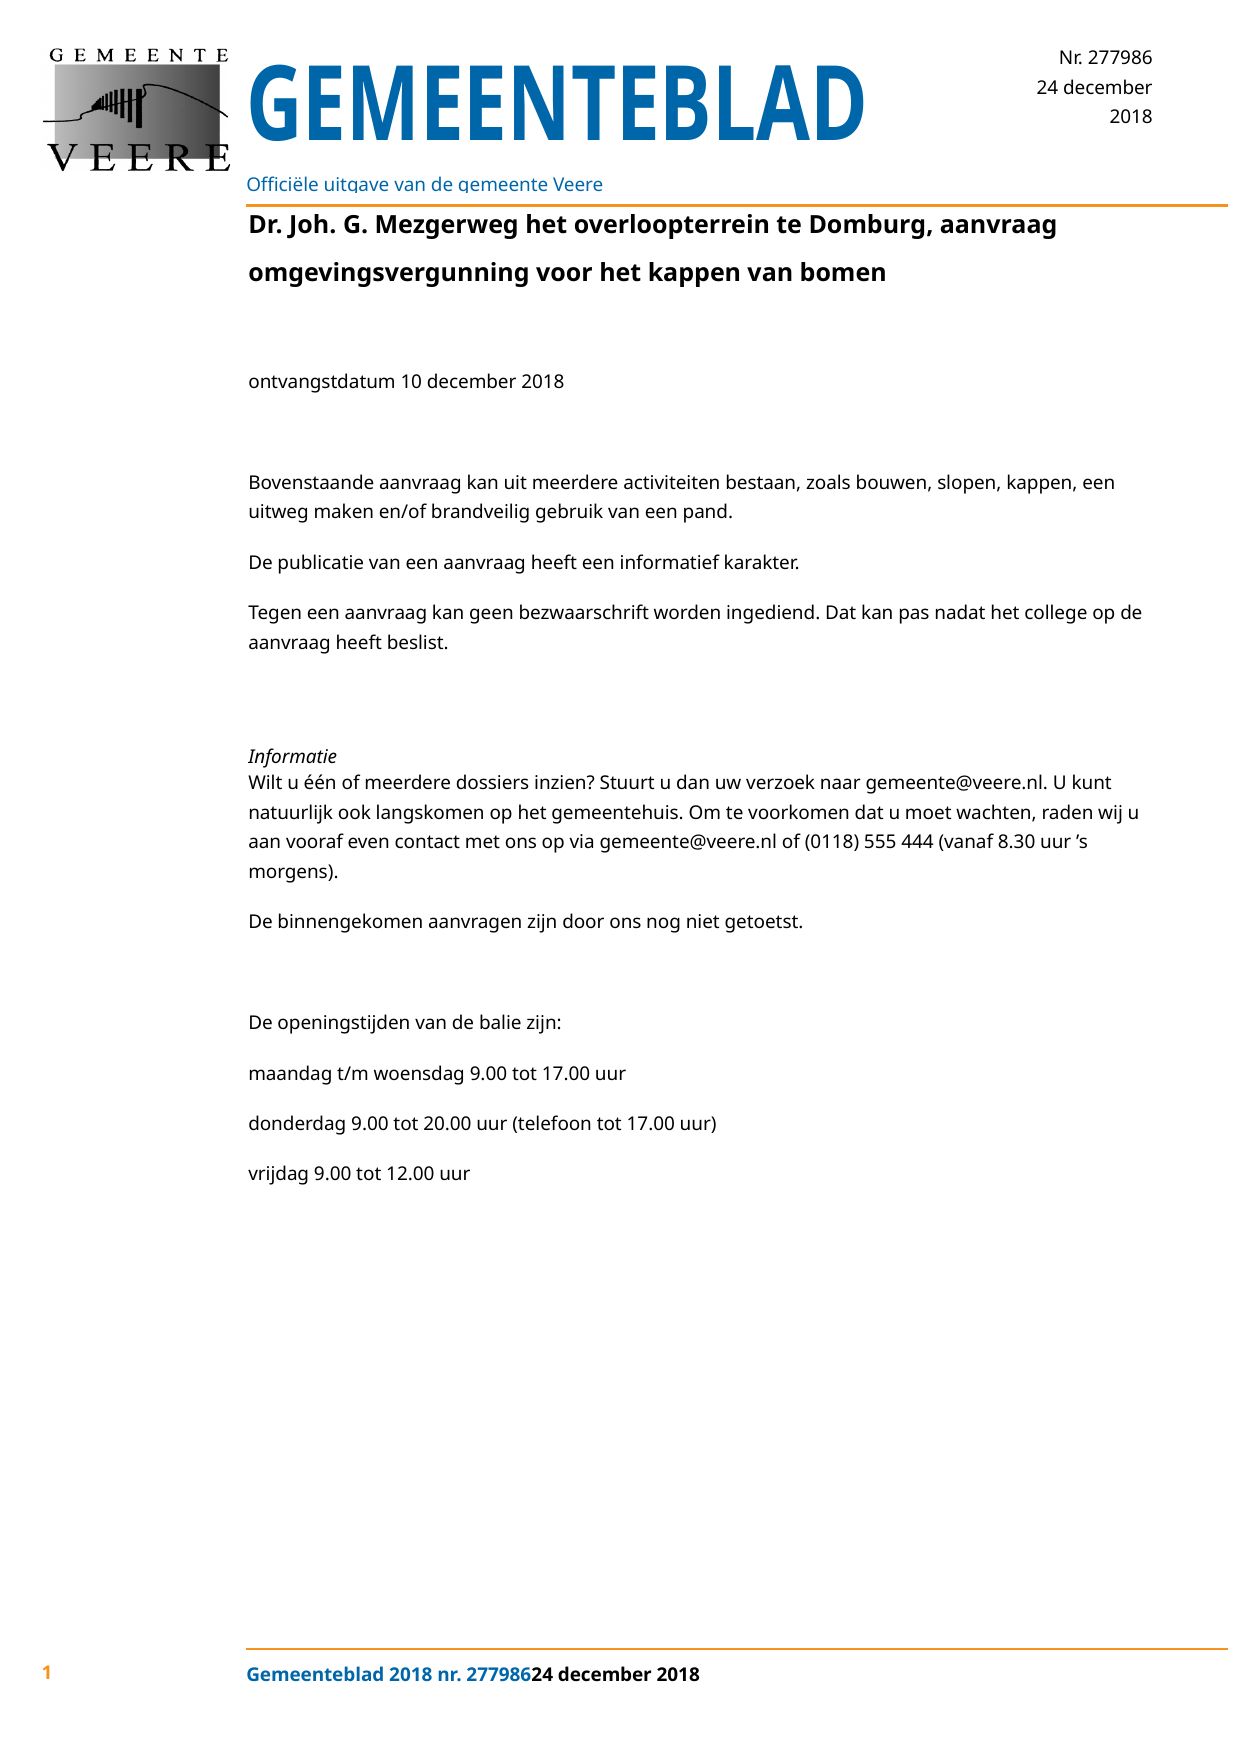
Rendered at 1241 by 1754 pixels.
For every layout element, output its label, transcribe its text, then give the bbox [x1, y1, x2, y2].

text Bovenstaande aanvraag kan uit meerdere activiteiten bestaan, zoals bouwen, slopen, kappen, een uitweg maken en/of brandveilig gebruik van een pand. [248, 469, 1152, 524]
picture [41, 47, 231, 172]
text Wilt u één of meerdere dossiers inzien? Stuurt u dan uw verzoek naar gemeente@veere.nl. U kunt natuurlijk ook langskomen op het gemeentehuis. Om te voorkomen dat u moet wachten, raden wij u aan vooraf even contact met ons op via gemeente@veere.nl of (0118) 555 444 (vanaf 8.30 uur ’s morgens). [248, 769, 1152, 884]
text Informatie [248, 743, 1152, 769]
text De binnengekomen aanvragen zijn door ons nog niet getoetst. [248, 908, 1152, 934]
text donderdag 9.00 tot 20.00 uur (telefoon tot 17.00 uur) [248, 1110, 1152, 1136]
text ontvangstdatum 10 december 2018 [248, 368, 1152, 394]
text Dr. Joh. G. Mezgerweg het overloopterrein te Domburg, aanvraag omgevingsvergunning voor het kappen van bomen [248, 207, 1152, 288]
text maandag t/m woensdag 9.00 tot 17.00 uur [248, 1060, 1152, 1085]
text Tegen een aanvraag kan geen bezwaarschrift worden ingediend. Dat kan pas nadat het college op de aanvraag heeft beslist. [248, 599, 1152, 655]
text De openingstijden van de balie zijn: [248, 1009, 1152, 1035]
text vrijdag 9.00 tot 12.00 uur [248, 1161, 1152, 1186]
text De publicatie van een aanvraag heeft een informatief karakter. [248, 549, 1152, 575]
